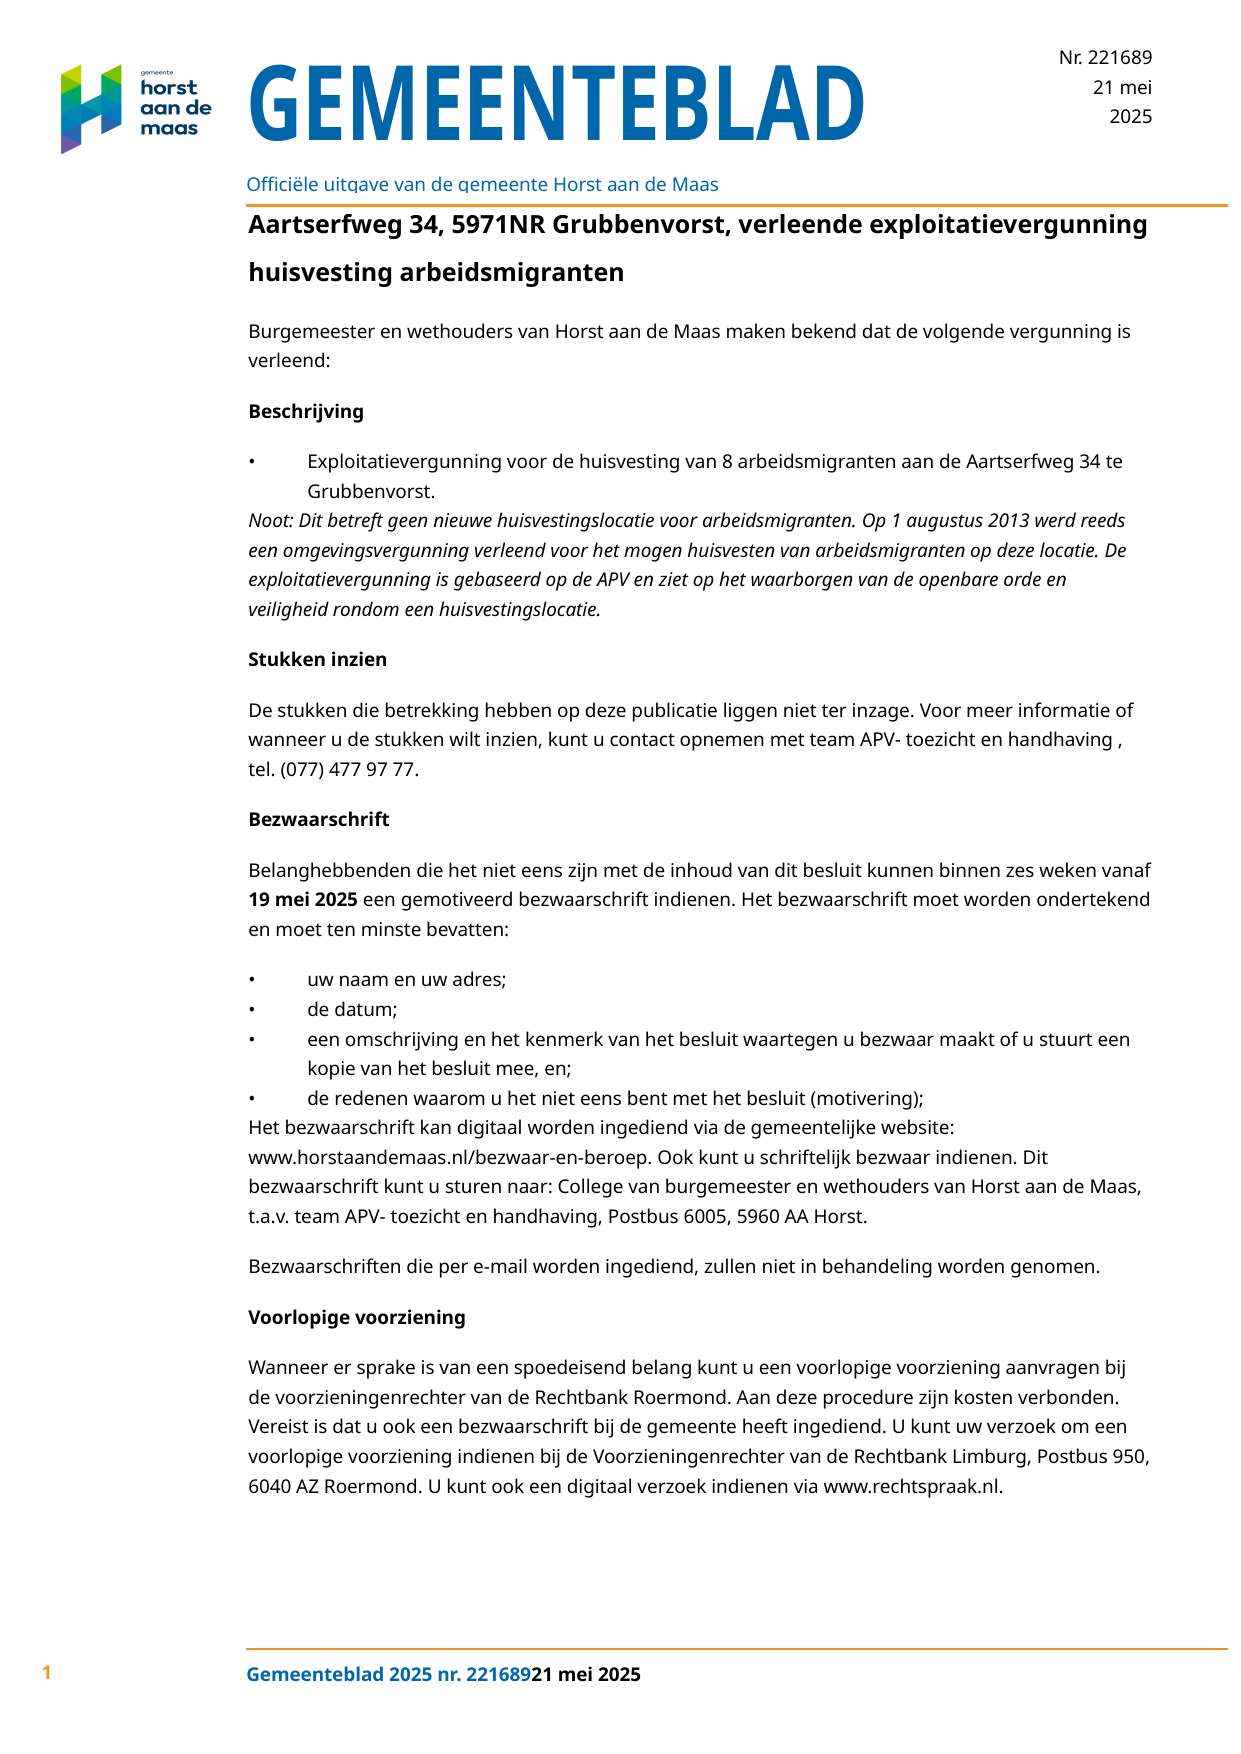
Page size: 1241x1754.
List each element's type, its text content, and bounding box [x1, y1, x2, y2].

text Aartserfweg 34, 5971NR Grubbenvorst, verleende exploitatievergunning huisvesting arbeidsmigranten [248, 207, 1152, 288]
text Bezwaarschriften die per e-mail worden ingediend, zullen niet in behandeling worden genomen. [248, 1254, 1152, 1279]
list Exploitatievergunning voor de huisvesting van 8 arbeidsmigranten aan de Aartserfweg 34 te Grubbenvorst. [248, 448, 1152, 504]
text Het bezwaarschrift kan digitaal worden ingediend via de gemeentelijke website: www.horstaandemaas.nl/bezwaar-en-beroep. Ook kunt u schriftelijk bezwaar indienen. Dit bezwaarschrift kunt u sturen naar: College van burgemeester en wethouders van Horst aan de Maas, t.a.v. team APV- toezicht en handhaving, Postbus 6005, 5960 AA Horst. [248, 1114, 1152, 1229]
text Bezwaarschrift [248, 807, 1152, 832]
list de datum; [248, 996, 1152, 1022]
text Wanneer er sprake is van een spoedeisend belang kunt u een voorlopige voorziening aanvragen bij de voorzieningenrechter van de Rechtbank Roermond. Aan deze procedure zijn kosten verbonden. Vereist is dat u ook een bezwaarschrift bij de gemeente heeft ingediend. U kunt uw verzoek om een voorlopige voorziening indienen bij de Voorzieningenrechter van de Rechtbank Limburg, Postbus 950, 6040 AZ Roermond. U kunt ook een digitaal verzoek indienen via www.rechtspraak.nl. [248, 1354, 1152, 1499]
picture [41, 47, 231, 172]
text Voorlopige voorziening [248, 1304, 1152, 1330]
text Beschrijving [248, 398, 1152, 424]
list uw naam en uw adres; [248, 967, 1152, 992]
list een omschrijving en het kenmerk van het besluit waartegen u bezwaar maakt of u stuurt een kopie van het besluit mee, en; [248, 1026, 1152, 1081]
text De stukken die betrekking hebben op deze publicatie liggen niet ter inzage. Voor meer informatie of wanneer u de stukken wilt inzien, kunt u contact opnemen met team APV- toezicht en handhaving , tel. (077) 477 97 77. [248, 697, 1152, 782]
text Noot: Dit betreft geen nieuwe huisvestingslocatie voor arbeidsmigranten. Op 1 augustus 2013 werd reeds een omgevingsvergunning verleend voor het mogen huisvesten van arbeidsmigranten op deze locatie. De exploitatievergunning is gebaseerd op de APV en ziet op het waarborgen van de openbare orde en veiligheid rondom een huisvestingslocatie. [248, 507, 1152, 622]
text Burgemeester en wethouders van Horst aan de Maas maken bekend dat de volgende vergunning is verleend: [248, 318, 1152, 373]
text Belanghebbenden die het niet eens zijn met de inhoud van dit besluit kunnen binnen zes weken vanaf 19 mei 2025 een gemotiveerd bezwaarschrift indienen. Het bezwaarschrift moet worden ondertekend en moet ten minste bevatten: [248, 857, 1152, 942]
text Stukken inzien [248, 647, 1152, 672]
list de redenen waarom u het niet eens bent met het besluit (motivering); [248, 1085, 1152, 1111]
